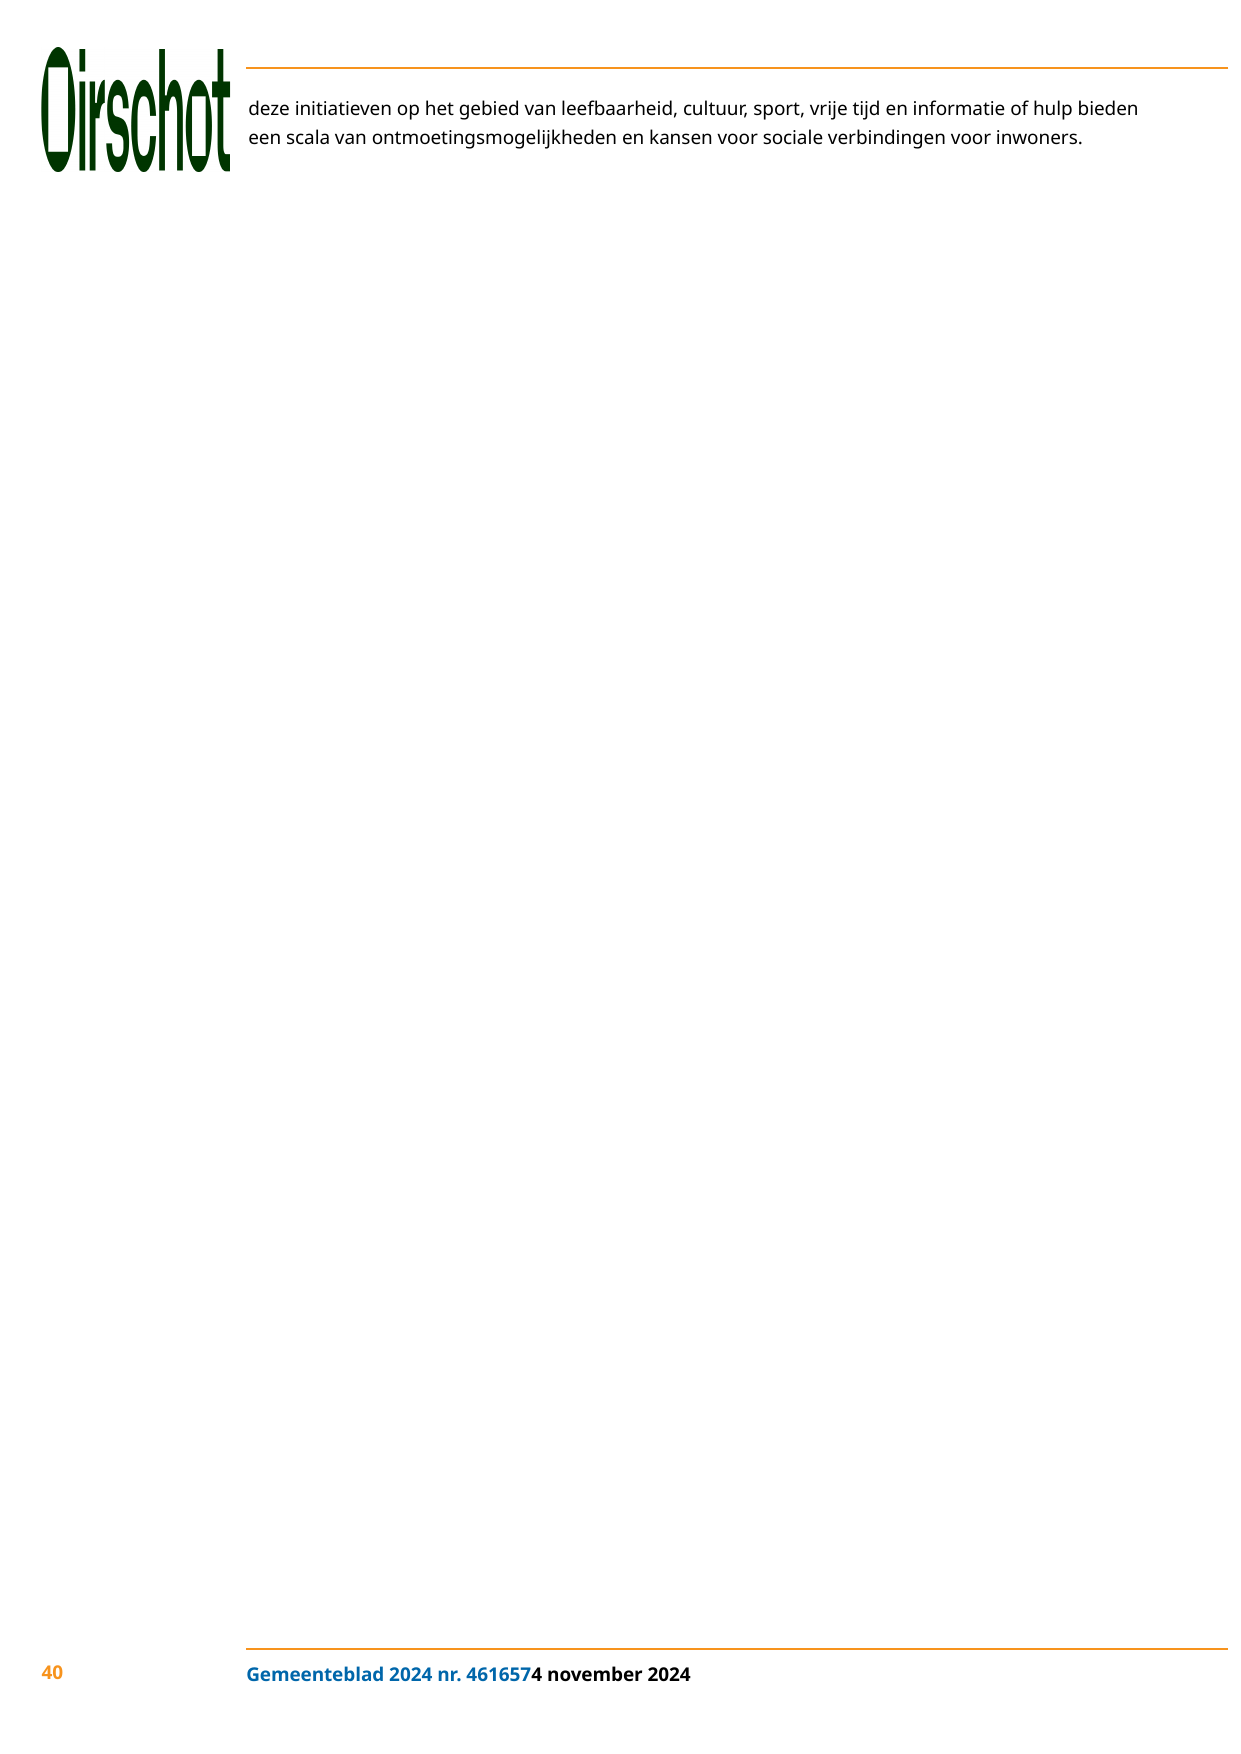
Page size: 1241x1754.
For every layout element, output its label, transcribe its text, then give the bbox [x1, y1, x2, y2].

text deze initiatieven op het gebied van leefbaarheid, cultuur, sport, vrije tijd en informatie of hulp bieden een scala van ontmoetingsmogelijkheden en kansen voor sociale verbindingen voor inwoners. [248, 95, 1152, 150]
picture [41, 47, 231, 172]
